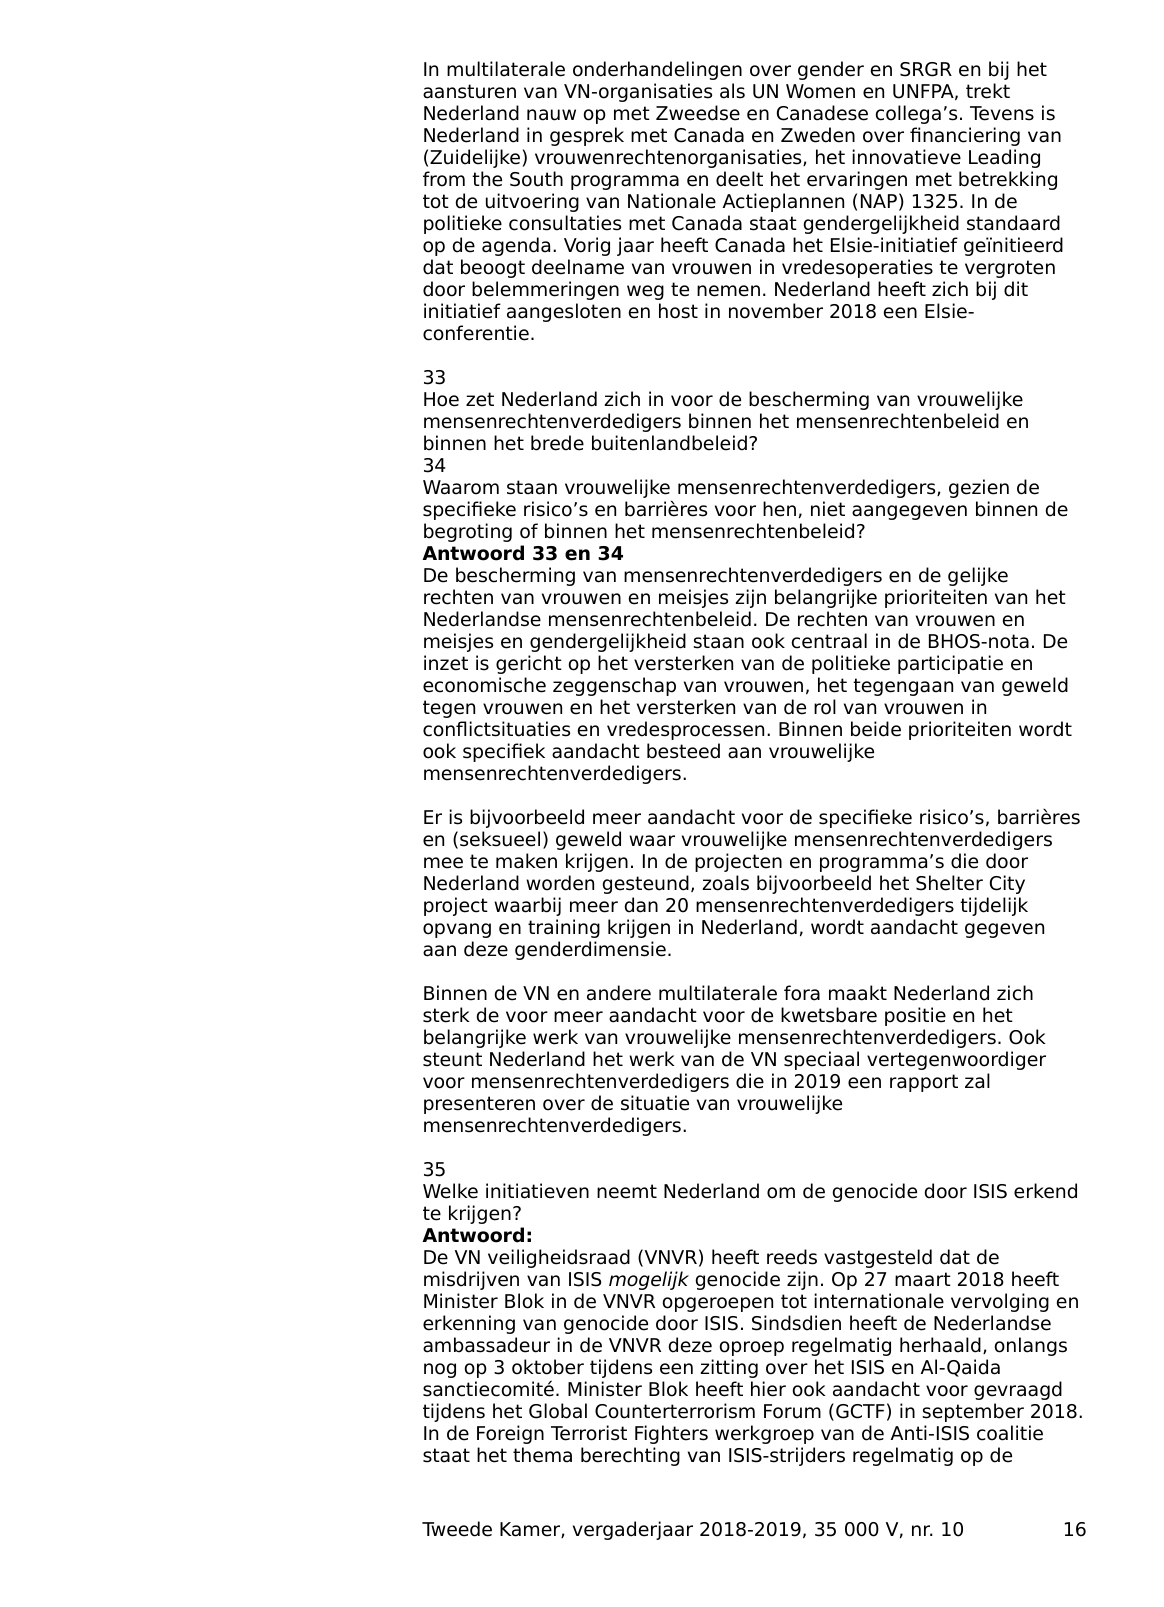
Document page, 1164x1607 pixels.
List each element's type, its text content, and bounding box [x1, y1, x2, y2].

text 35 [422, 1159, 1087, 1181]
text Binnen de VN en andere multilaterale fora maakt Nederland zich sterk de voor meer aandacht voor de kwetsbare positie en het belangrijke werk van vrouwelijke mensenrechtenverdedigers. Ook steunt Nederland het werk van de VN speciaal vertegenwoordiger voor mensenrechtenverdedigers die in 2019 een rapport zal presenteren over de situatie van vrouwelijke mensenrechtenverdedigers. [422, 983, 1087, 1137]
text Waarom staan vrouwelijke mensenrechtenverdedigers, gezien de specifieke risico’s en barrières voor hen, niet aangegeven binnen de begroting of binnen het mensenrechtenbeleid? [422, 477, 1087, 543]
text In multilaterale onderhandelingen over gender en SRGR en bij het aansturen van VN-organisaties als UN Women en UNFPA, trekt Nederland nauw op met Zweedse en Canadese collega’s. Tevens is Nederland in gesprek met Canada en Zweden over financiering van (Zuidelijke) vrouwenrechtenorganisaties, het innovatieve Leading from the South programma en deelt het ervaringen met betrekking tot de uitvoering van Nationale Actieplannen (NAP) 1325. In de politieke consultaties met Canada staat gendergelijkheid standaard op de agenda. Vorig jaar heeft Canada het Elsie-initiatief geïnitieerd dat beoogt deelname van vrouwen in vredesoperaties te vergroten door belemmeringen weg te nemen. Nederland heeft zich bij dit initiatief aangesloten en host in november 2018 een Elsie-conferentie. [422, 59, 1087, 345]
text Antwoord: [422, 1225, 1087, 1247]
text Hoe zet Nederland zich in voor de bescherming van vrouwelijke mensenrechtenverdedigers binnen het mensenrechtenbeleid en binnen het brede buitenlandbeleid? [422, 389, 1087, 455]
text 34 [422, 455, 1087, 477]
text Antwoord 33 en 34 [422, 543, 1087, 565]
text Er is bijvoorbeeld meer aandacht voor de specifieke risico’s, barrières en (seksueel) geweld waar vrouwelijke mensenrechtenverdedigers mee te maken krijgen. In de projecten en programma’s die door Nederland worden gesteund, zoals bijvoorbeeld het Shelter City project waarbij meer dan 20 mensenrechtenverdedigers tijdelijk opvang en training krijgen in Nederland, wordt aandacht gegeven aan deze genderdimensie. [422, 807, 1087, 961]
text De bescherming van mensenrechtenverdedigers en de gelijke rechten van vrouwen en meisjes zijn belangrijke prioriteiten van het Nederlandse mensenrechtenbeleid. De rechten van vrouwen en meisjes en gendergelijkheid staan ook centraal in de BHOS-nota. De inzet is gericht op het versterken van de politieke participatie en economische zeggenschap van vrouwen, het tegengaan van geweld tegen vrouwen en het versterken van de rol van vrouwen in conflictsituaties en vredesprocessen. Binnen beide prioriteiten wordt ook specifiek aandacht besteed aan vrouwelijke mensenrechtenverdedigers. [422, 565, 1087, 784]
text De VN veiligheidsraad (VNVR) heeft reeds vastgesteld dat de misdrijven van ISIS mogelijk genocide zijn. Op 27 maart 2018 heeft Minister Blok in de VNVR opgeroepen tot internationale vervolging en erkenning van genocide door ISIS. Sindsdien heeft de Nederlandse ambassadeur in de VNVR deze oproep regelmatig herhaald, onlangs nog op 3 oktober tijdens een zitting over het ISIS en Al-Qaida sanctiecomité. Minister Blok heeft hier ook aandacht voor gevraagd tijdens het Global Counterterrorism Forum (GCTF) in september 2018. In de Foreign Terrorist Fighters werkgroep van de Anti-ISIS coalitie staat het thema berechting van ISIS-strijders regelmatig op de [422, 1247, 1087, 1467]
text 33 [422, 367, 1087, 389]
text Welke initiatieven neemt Nederland om de genocide door ISIS erkend te krijgen? [422, 1181, 1087, 1225]
